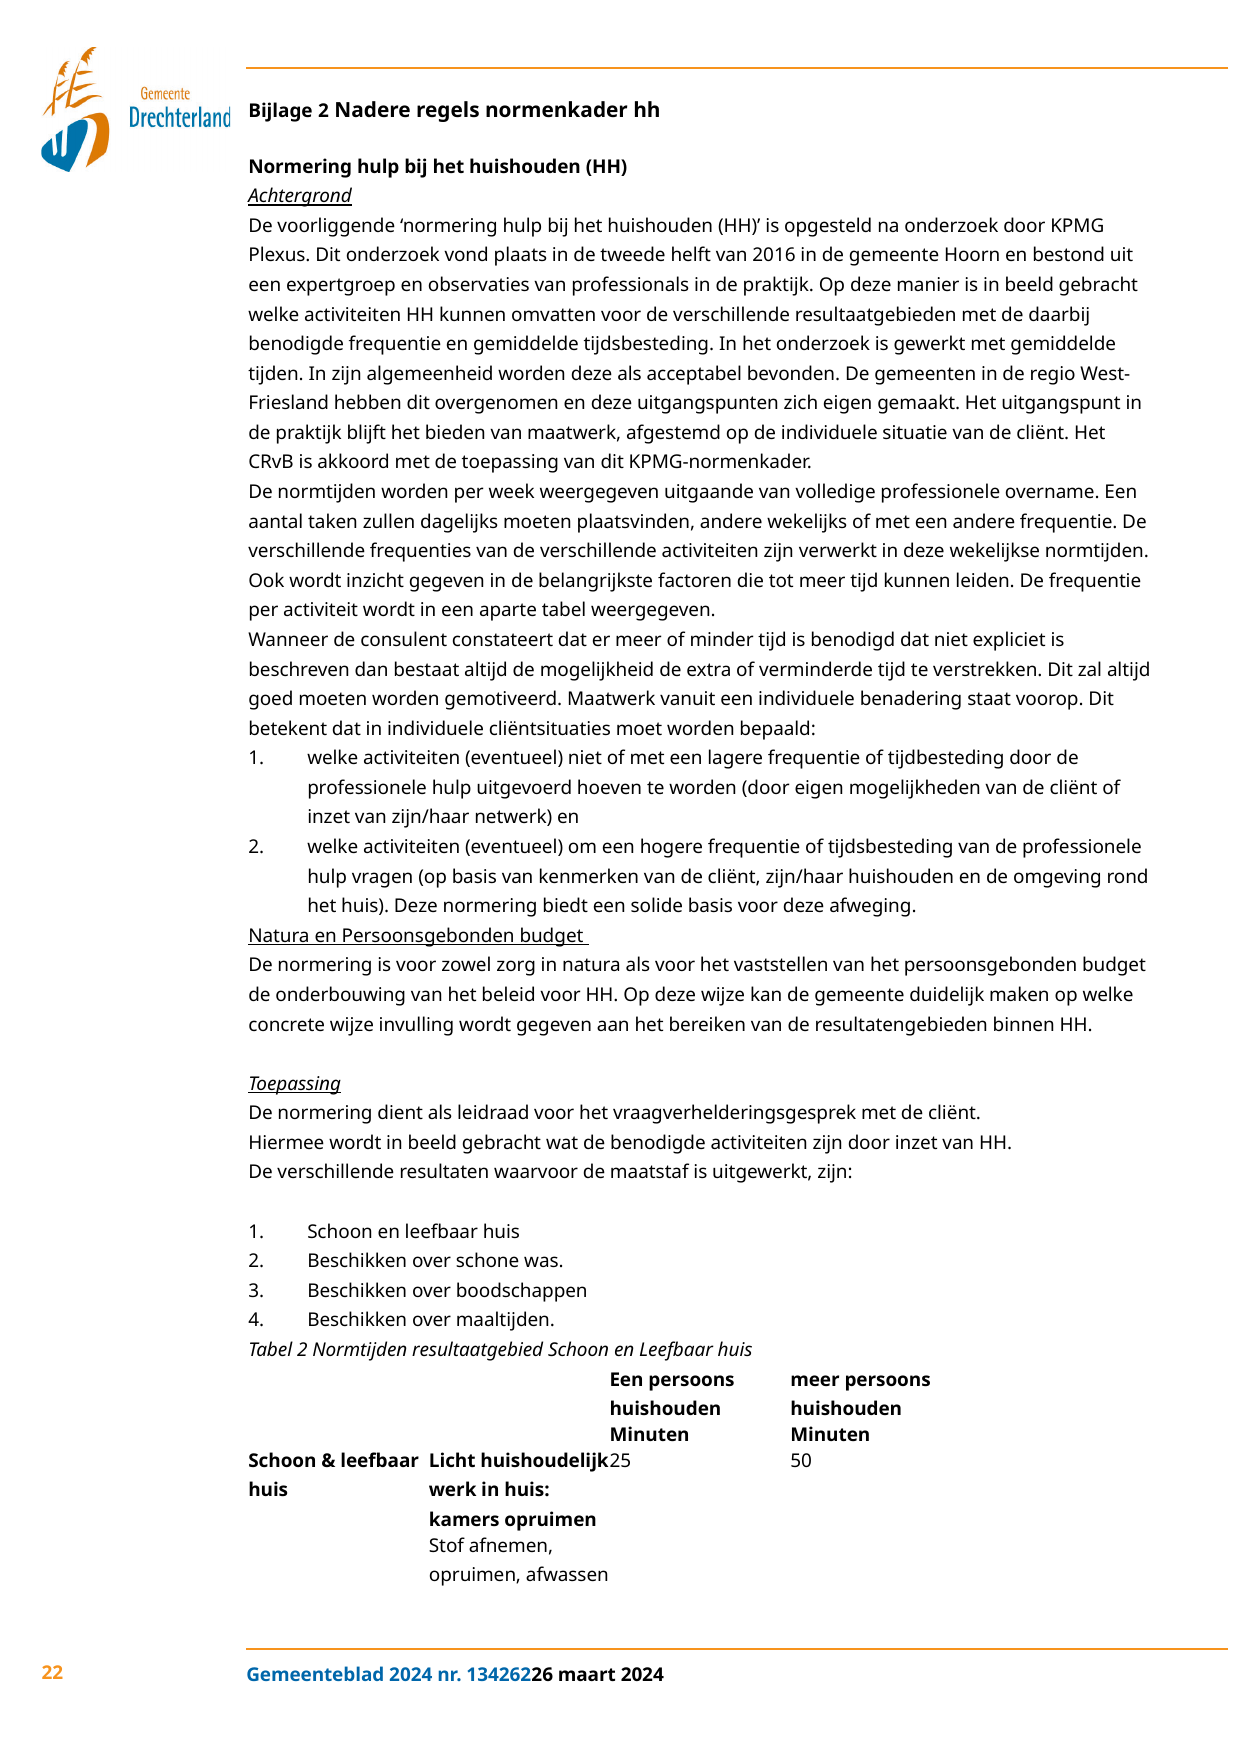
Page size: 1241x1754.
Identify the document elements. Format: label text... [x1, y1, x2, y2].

table_cell [971, 1421, 1152, 1447]
text Hiermee wordt in beeld gebracht wat de benodigde activiteiten zijn door inzet van HH. [248, 1129, 1152, 1155]
table_cell [609, 1532, 790, 1587]
table_cell [429, 1421, 609, 1447]
table_header [248, 1366, 429, 1421]
text Toepassing [248, 1070, 1152, 1096]
table_cell [248, 1532, 429, 1587]
list Beschikken over maaltijden. [248, 1307, 1152, 1332]
text De normtijden worden per week weergegeven uitgaande van volledige professionele overname. Een aantal taken zullen dagelijks moeten plaatsvinden, andere wekelijks of met een andere frequentie. De verschillende frequenties van de verschillende activiteiten zijn verwerkt in deze wekelijkse normtijden. Ook wordt inzicht gegeven in de belangrijkste factoren die tot meer tijd kunnen leiden. De frequentie per activiteit wordt in een aparte tabel weergegeven. [248, 478, 1152, 622]
table_cell Stof afnemen, opruimen, afwassen [429, 1532, 609, 1587]
text Natura en Persoonsgebonden budget [248, 922, 1152, 948]
text Tabel 2 Normtijden resultaatgebied Schoon en Leefbaar huis [248, 1336, 1152, 1362]
text Bijlage 2 Nadere regels normenkader hh [248, 95, 1152, 123]
table_cell 25 [609, 1447, 790, 1532]
table_cell [790, 1532, 971, 1587]
table_cell 50 [790, 1447, 971, 1532]
table_header [971, 1366, 1152, 1421]
table_cell Licht huishoudelijk werk in huis: kamers opruimen [429, 1447, 609, 1532]
picture [41, 158, 64, 172]
picture [41, 47, 231, 172]
table_cell Minuten [790, 1421, 971, 1447]
table_header meer persoons huishouden [790, 1366, 971, 1421]
table_header [429, 1366, 609, 1421]
text De normering is voor zowel zorg in natura als voor het vaststellen van het persoonsgebonden budget de onderbouwing van het beleid voor HH. Op deze wijze kan de gemeente duidelijk maken op welke concrete wijze invulling wordt gegeven aan het bereiken van de resultatengebieden binnen HH. [248, 952, 1152, 1037]
table_cell Schoon & leefbaar huis [248, 1447, 429, 1532]
table_cell [971, 1532, 1152, 1587]
text De normering dient als leidraad voor het vraagverhelderingsgesprek met de cliënt. [248, 1099, 1152, 1125]
list welke activiteiten (eventueel) om een hogere frequentie of tijdsbesteding van de professionele hulp vragen (op basis van kenmerken van de cliënt, zijn/haar huishouden en de omgeving rond het huis). Deze normering biedt een solide basis voor deze afweging. [248, 833, 1152, 918]
list Beschikken over boodschappen [248, 1277, 1152, 1303]
text De verschillende resultaten waarvoor de maatstaf is uitgewerkt, zijn: [248, 1159, 1152, 1184]
list Schoon en leefbaar huis [248, 1218, 1152, 1244]
text Wanneer de consulent constateert dat er meer of minder tijd is benodigd dat niet expliciet is beschreven dan bestaat altijd de mogelijkheid de extra of verminderde tijd te verstrekken. Dit zal altijd goed moeten worden gemotiveerd. Maatwerk vanuit een individuele benadering staat voorop. Dit betekent dat in individuele cliëntsituaties moet worden bepaald: [248, 626, 1152, 741]
text Normering hulp bij het huishouden (HH) [248, 153, 1152, 179]
list welke activiteiten (eventueel) niet of met een lagere frequentie of tijdbesteding door de professionele hulp uitgevoerd hoeven te worden (door eigen mogelijkheden van de cliënt of inzet van zijn/haar netwerk) en [248, 744, 1152, 829]
table_header Een persoons huishouden [609, 1366, 790, 1421]
table_cell Minuten [609, 1421, 790, 1447]
text De voorliggende ‘normering hulp bij het huishouden (HH)’ is opgesteld na onderzoek door KPMG Plexus. Dit onderzoek vond plaats in de tweede helft van 2016 in de gemeente Hoorn en bestond uit een expertgroep en observaties van professionals in de praktijk. Op deze manier is in beeld gebracht welke activiteiten HH kunnen omvatten voor de verschillende resultaatgebieden met de daarbij benodigde frequentie en gemiddelde tijdsbesteding. In het onderzoek is gewerkt met gemiddelde tijden. In zijn algemeenheid worden deze als acceptabel bevonden. De gemeenten in de regio West-Friesland hebben dit overgenomen en deze uitgangspunten zich eigen gemaakt. Het uitgangspunt in de praktijk blijft het bieden van maatwerk, afgestemd op de individuele situatie van de cliënt. Het CRvB is akkoord met de toepassing van dit KPMG-normenkader. [248, 212, 1152, 474]
table_cell [971, 1447, 1152, 1532]
picture [226, 115, 231, 124]
table_cell [248, 1421, 429, 1447]
text Achtergrond [248, 182, 1152, 208]
list Beschikken over schone was. [248, 1247, 1152, 1273]
